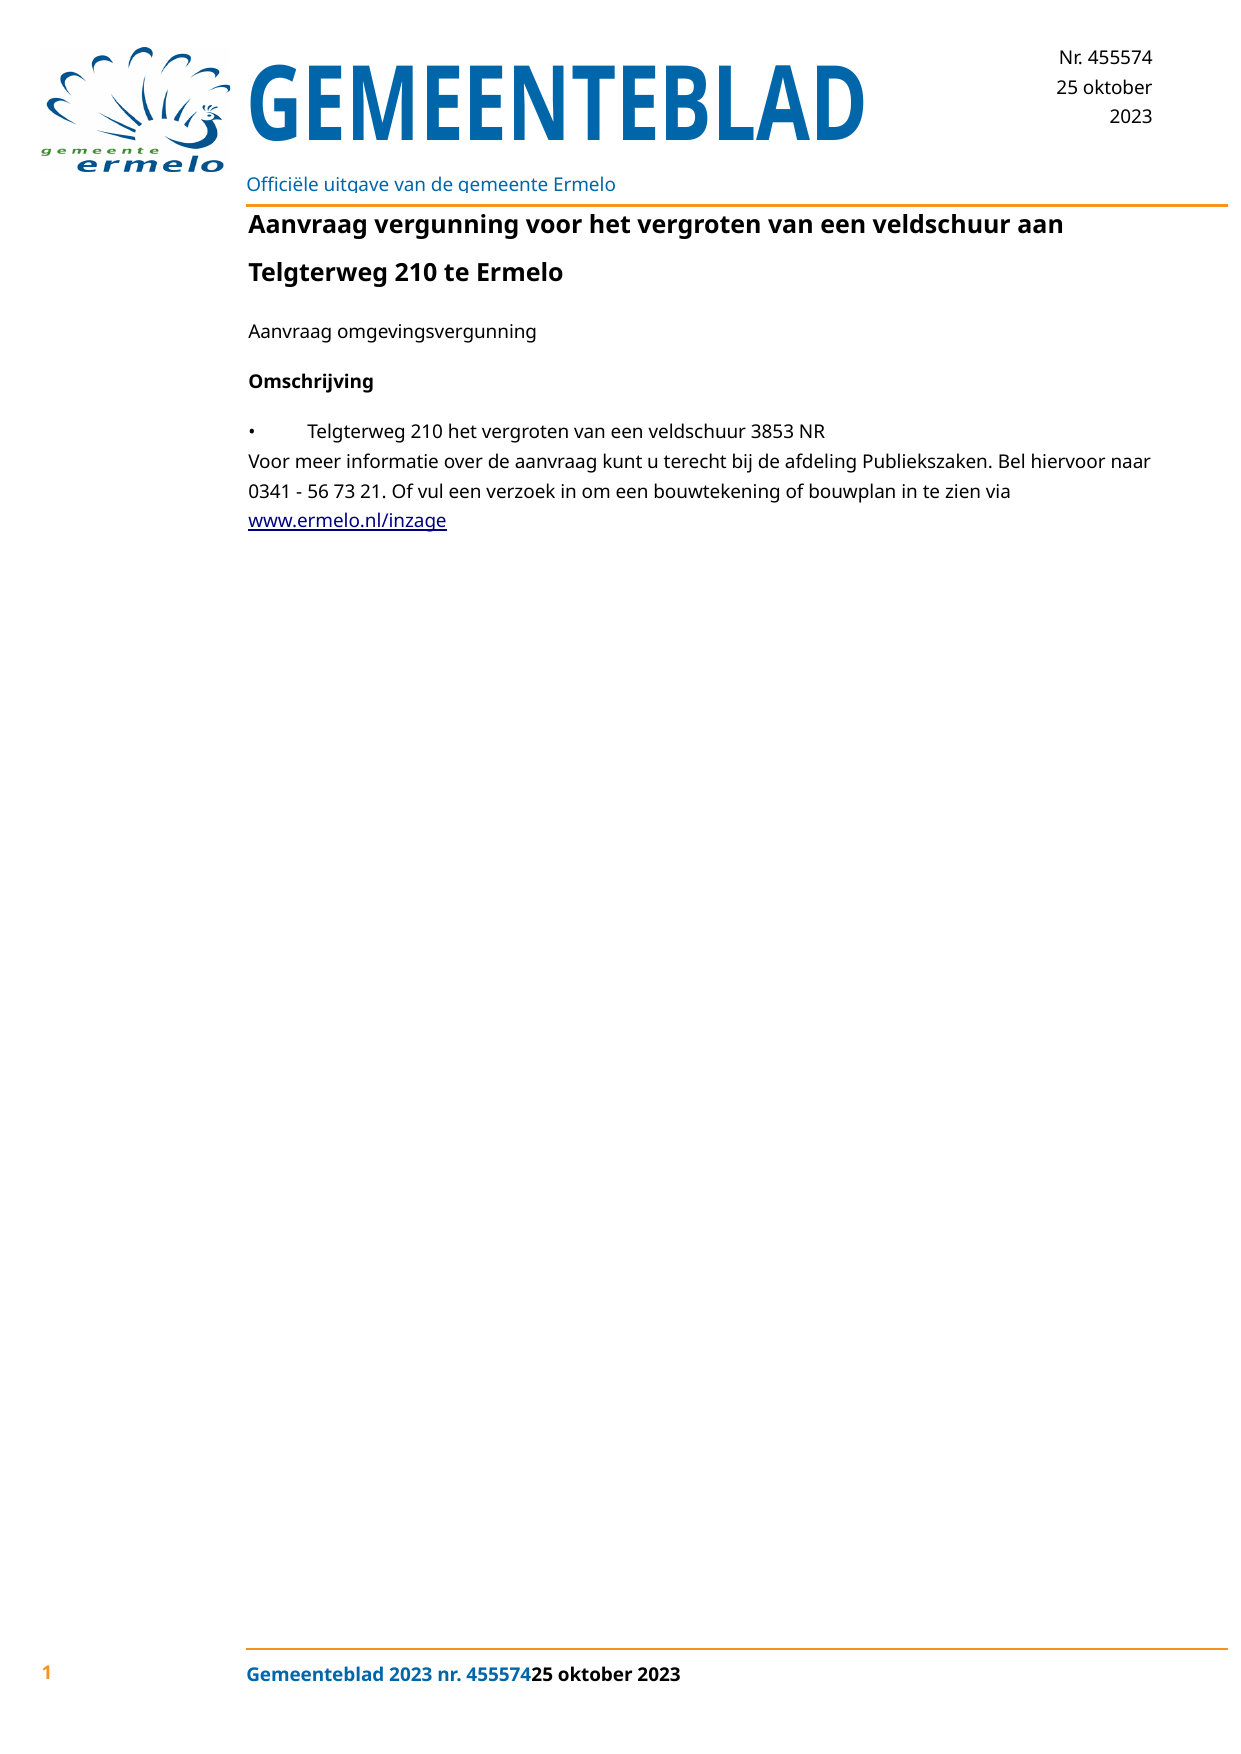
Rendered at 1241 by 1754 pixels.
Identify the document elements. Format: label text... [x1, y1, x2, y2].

text Omschrijving [248, 368, 1152, 394]
text Aanvraag vergunning voor het vergroten van een veldschuur aan Telgterweg 210 te Ermelo [248, 207, 1152, 288]
text Voor meer informatie over de aanvraag kunt u terecht bij de afdeling Publiekszaken. Bel hiervoor naar 0341 - 56 73 21. Of vul een verzoek in om een bouwtekening of bouwplan in te zien via www.ermelo.nl/inzage [248, 448, 1152, 533]
picture [41, 47, 231, 172]
list Telgterweg 210 het vergroten van een veldschuur 3853 NR [248, 419, 1152, 444]
text Aanvraag omgevingsvergunning [248, 318, 1152, 344]
